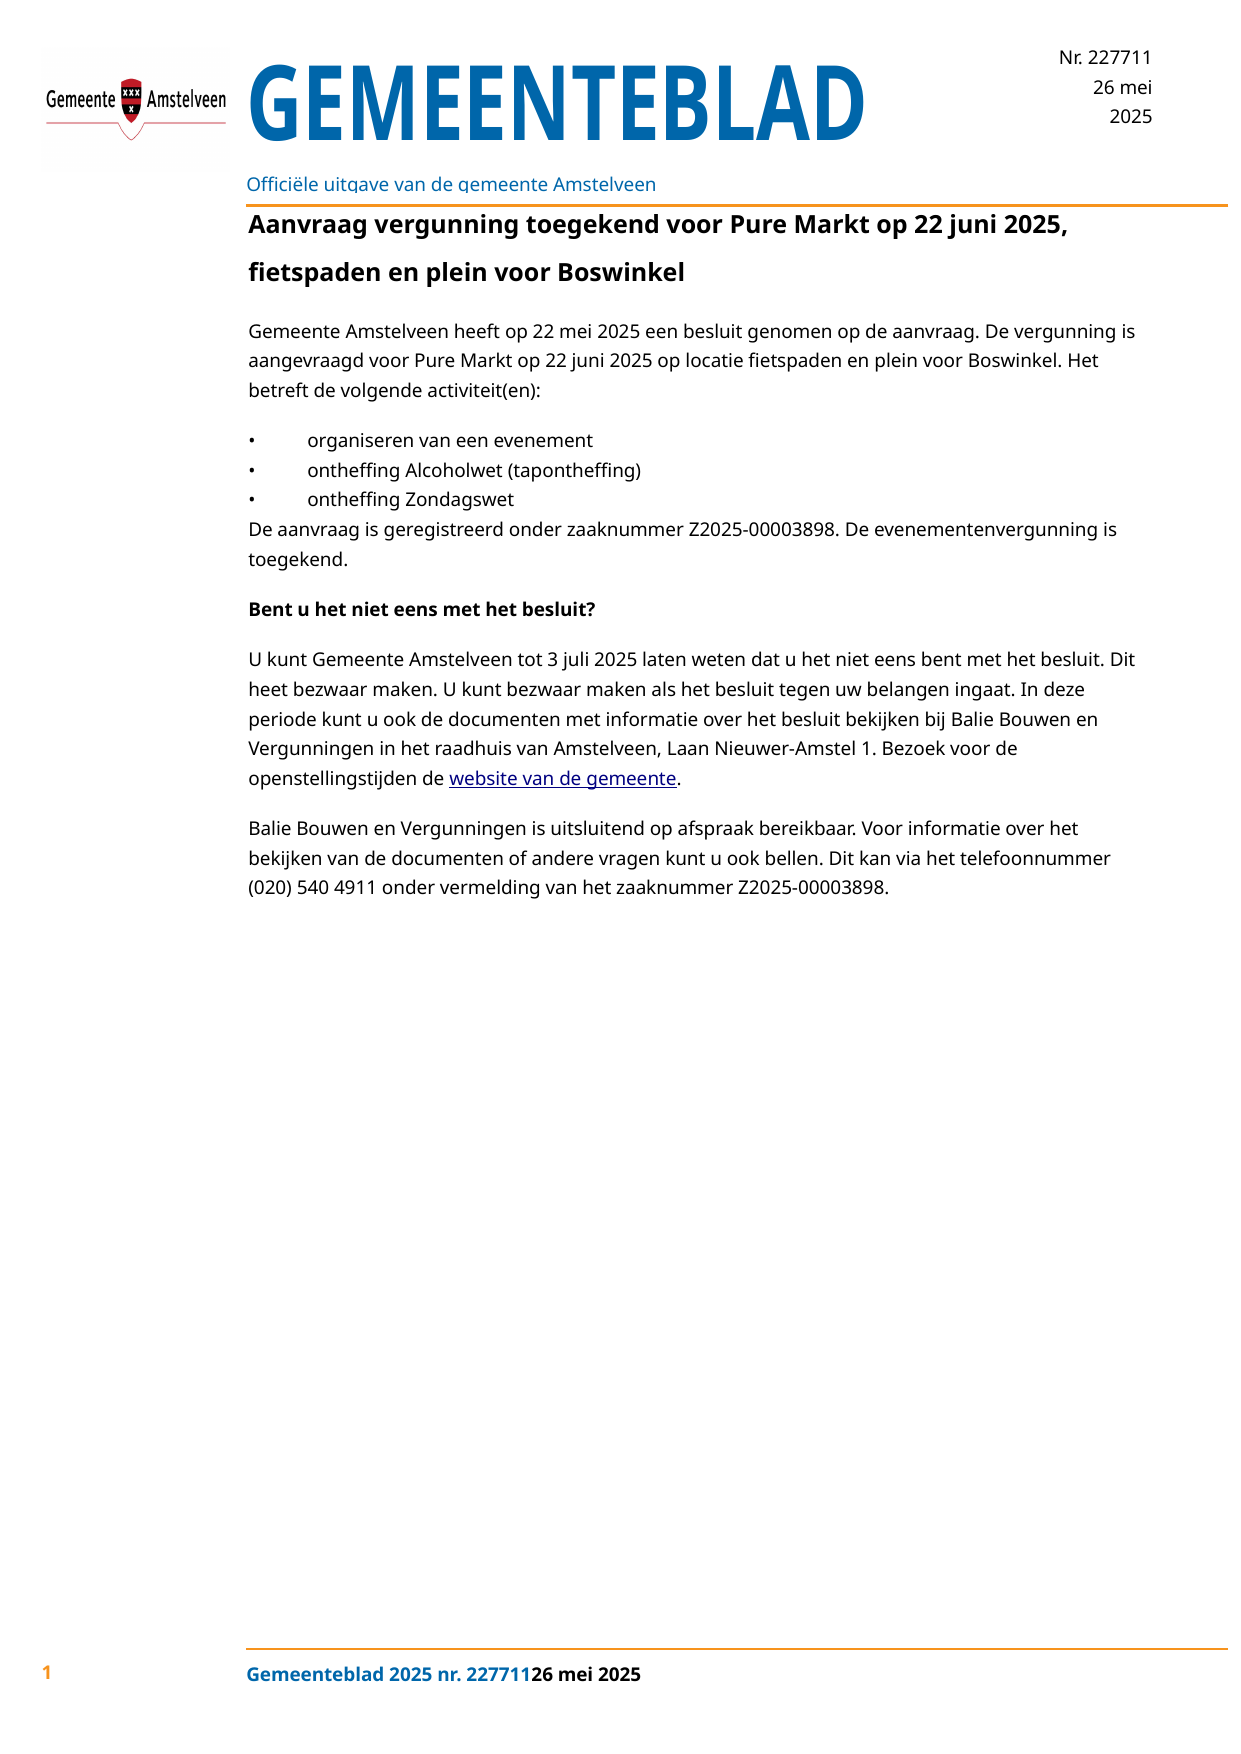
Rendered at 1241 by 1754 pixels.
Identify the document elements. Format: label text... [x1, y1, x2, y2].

text Balie Bouwen en Vergunningen is uitsluitend op afspraak bereikbaar. Voor informatie over het bekijken van de documenten of andere vragen kunt u ook bellen. Dit kan via het telefoonnummer (020) 540 4911 onder vermelding van het zaaknummer Z2025-00003898. [248, 815, 1152, 900]
text U kunt Gemeente Amstelveen tot 3 juli 2025 laten weten dat u het niet eens bent met het besluit. Dit heet bezwaar maken. U kunt bezwaar maken als het besluit tegen uw belangen ingaat. In deze periode kunt u ook de documenten met informatie over het besluit bekijken bij Balie Bouwen en Vergunningen in het raadhuis van Amstelveen, Laan Nieuwer-Amstel 1. Bezoek voor de openstellingstijden de website van de gemeente. [248, 647, 1152, 791]
text Gemeente Amstelveen heeft op 22 mei 2025 een besluit genomen op de aanvraag. De vergunning is aangevraagd voor Pure Markt op 22 juni 2025 op locatie fietspaden en plein voor Boswinkel. Het betreft de volgende activiteit(en): [248, 318, 1152, 403]
text Aanvraag vergunning toegekend voor Pure Markt op 22 juni 2025, fietspaden en plein voor Boswinkel [248, 207, 1152, 288]
list ontheffing Alcoholwet (tapontheffing) [248, 457, 1152, 483]
text De aanvraag is geregistreerd onder zaaknummer Z2025-00003898. De evenementenvergunning is toegekend. [248, 516, 1152, 572]
list ontheffing Zondagswet [248, 487, 1152, 512]
list organiseren van een evenement [248, 427, 1152, 453]
picture [41, 47, 231, 172]
text Bent u het niet eens met het besluit? [248, 596, 1152, 622]
